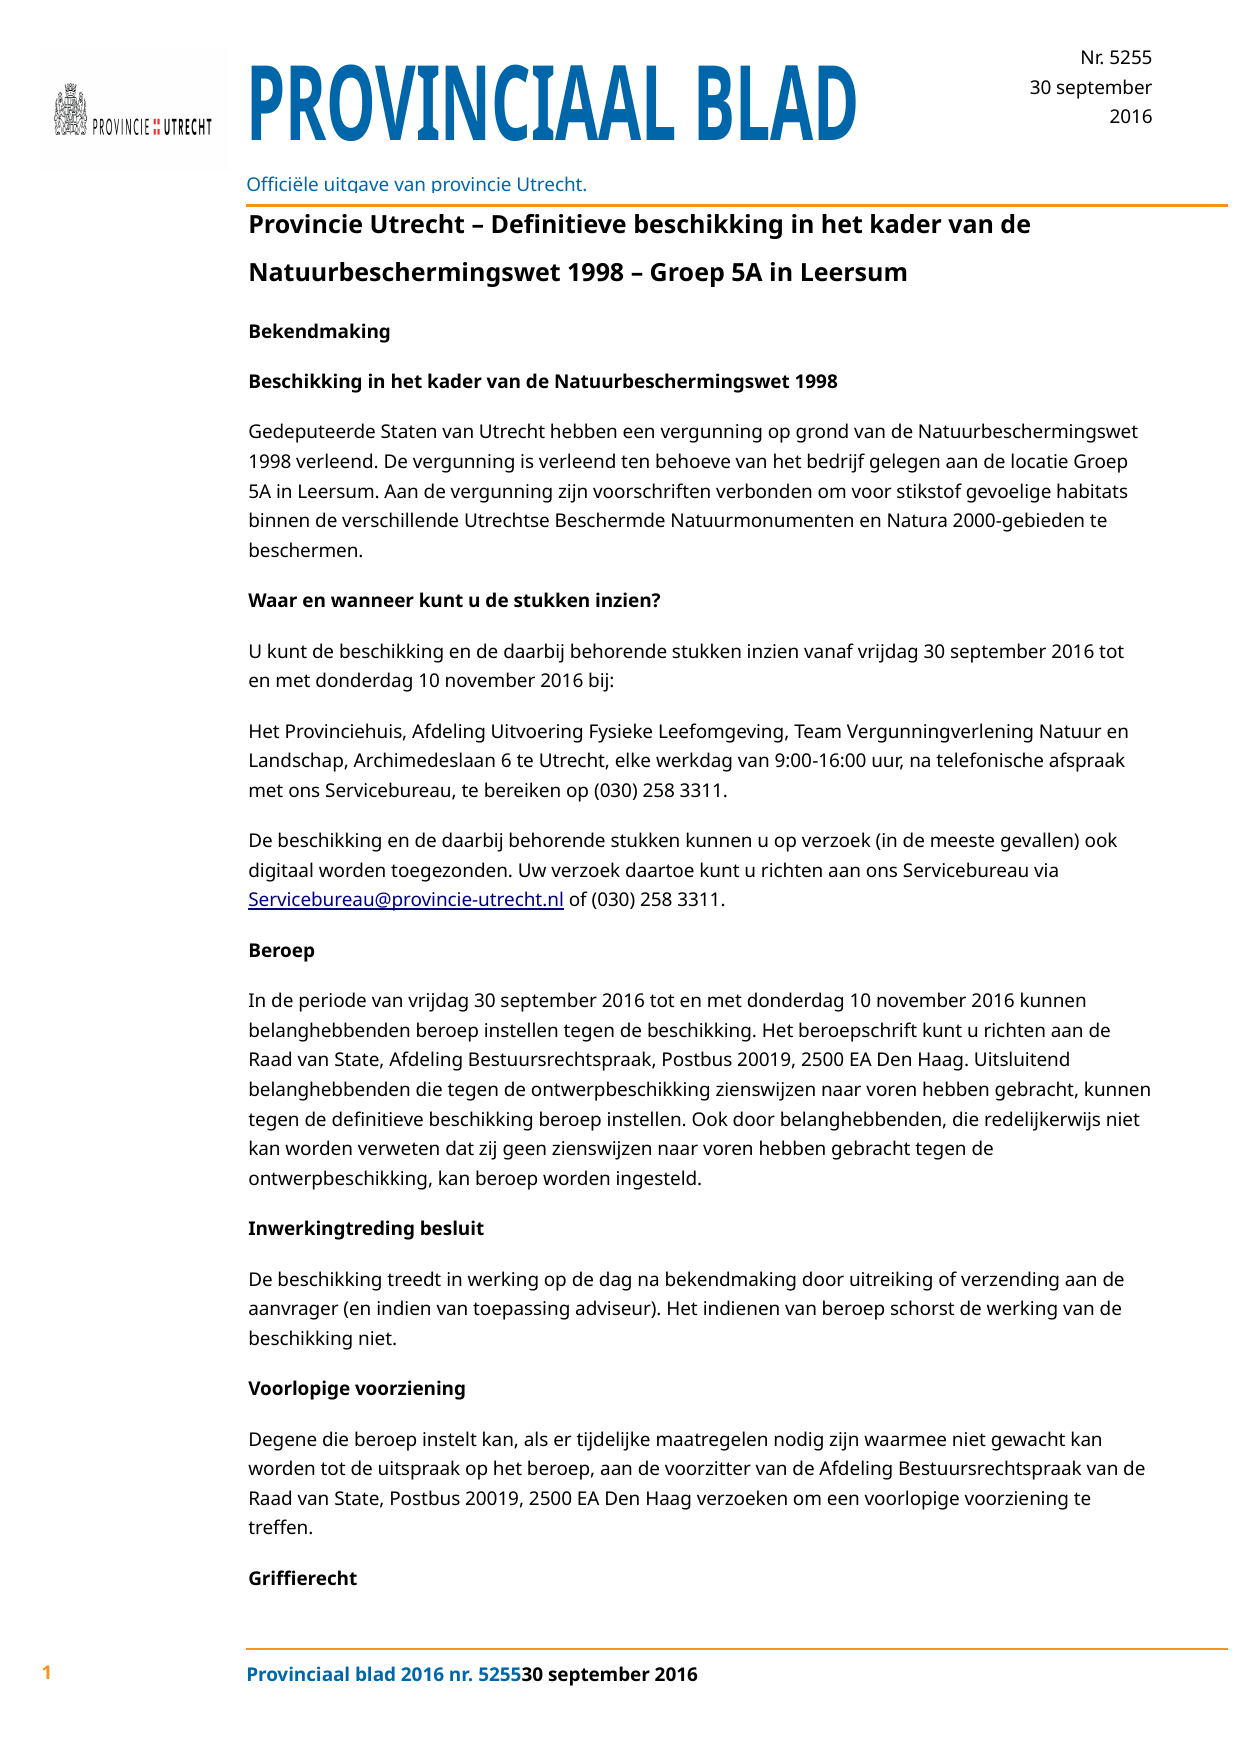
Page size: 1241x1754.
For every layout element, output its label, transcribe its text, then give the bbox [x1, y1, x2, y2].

text Bekendmaking [248, 318, 1152, 344]
text U kunt de beschikking en de daarbij behorende stukken inzien vanaf vrijdag 30 september 2016 tot en met donderdag 10 november 2016 bij: [248, 638, 1152, 693]
text Griffierecht [248, 1565, 1152, 1591]
text Voorlopige voorziening [248, 1375, 1152, 1401]
text In de periode van vrijdag 30 september 2016 tot en met donderdag 10 november 2016 kunnen belanghebbenden beroep instellen tegen de beschikking. Het beroepschrift kunt u richten aan de Raad van State, Afdeling Bestuursrechtspraak, Postbus 20019, 2500 EA Den Haag. Uitsluitend belanghebbenden die tegen de ontwerpbeschikking zienswijzen naar voren hebben gebracht, kunnen tegen de definitieve beschikking beroep instellen. Ook door belanghebbenden, die redelijkerwijs niet kan worden verweten dat zij geen zienswijzen naar voren hebben gebracht tegen de ontwerpbeschikking, kan beroep worden ingesteld. [248, 987, 1152, 1191]
text Waar en wanneer kunt u de stukken inzien? [248, 587, 1152, 613]
text Gedeputeerde Staten van Utrecht hebben een vergunning op grond van de Natuurbeschermingswet 1998 verleend. De vergunning is verleend ten behoeve van het bedrijf gelegen aan de locatie Groep 5A in Leersum. Aan de vergunning zijn voorschriften verbonden om voor stikstof gevoelige habitats binnen de verschillende Utrechtse Beschermde Natuurmonumenten en Natura 2000-gebieden te beschermen. [248, 419, 1152, 563]
text Het Provinciehuis, Afdeling Uitvoering Fysieke Leefomgeving, Team Vergunningverlening Natuur en Landschap, Archimedeslaan 6 te Utrecht, elke werkdag van 9:00‑16:00 uur, na telefonische afspraak met ons Servicebureau, te bereiken op (030) 258 3311. [248, 718, 1152, 803]
text Beroep [248, 937, 1152, 963]
picture [41, 47, 231, 172]
text De beschikking en de daarbij behorende stukken kunnen u op verzoek (in de meeste gevallen) ook digitaal worden toegezonden. Uw verzoek daartoe kunt u richten aan ons Servicebureau via Servicebureau@provincie-utrecht.nl of (030) 258 3311. [248, 827, 1152, 912]
text Degene die beroep instelt kan, als er tijdelijke maatregelen nodig zijn waarmee niet gewacht kan worden tot de uitspraak op het beroep, aan de voorzitter van de Afdeling Bestuursrechtspraak van de Raad van State, Postbus 20019, 2500 EA Den Haag verzoeken om een voorlopige voorziening te treffen. [248, 1426, 1152, 1540]
text Inwerkingtreding besluit [248, 1215, 1152, 1241]
text De beschikking treedt in werking op de dag na bekendmaking door uitreiking of verzending aan de aanvrager (en indien van toepassing adviseur). Het indienen van beroep schorst de werking van de beschikking niet. [248, 1266, 1152, 1351]
text Provincie Utrecht – Definitieve beschikking in het kader van de Natuurbeschermingswet 1998 – Groep 5A in Leersum [248, 207, 1152, 288]
text Beschikking in het kader van de Natuurbeschermingswet 1998 [248, 368, 1152, 394]
